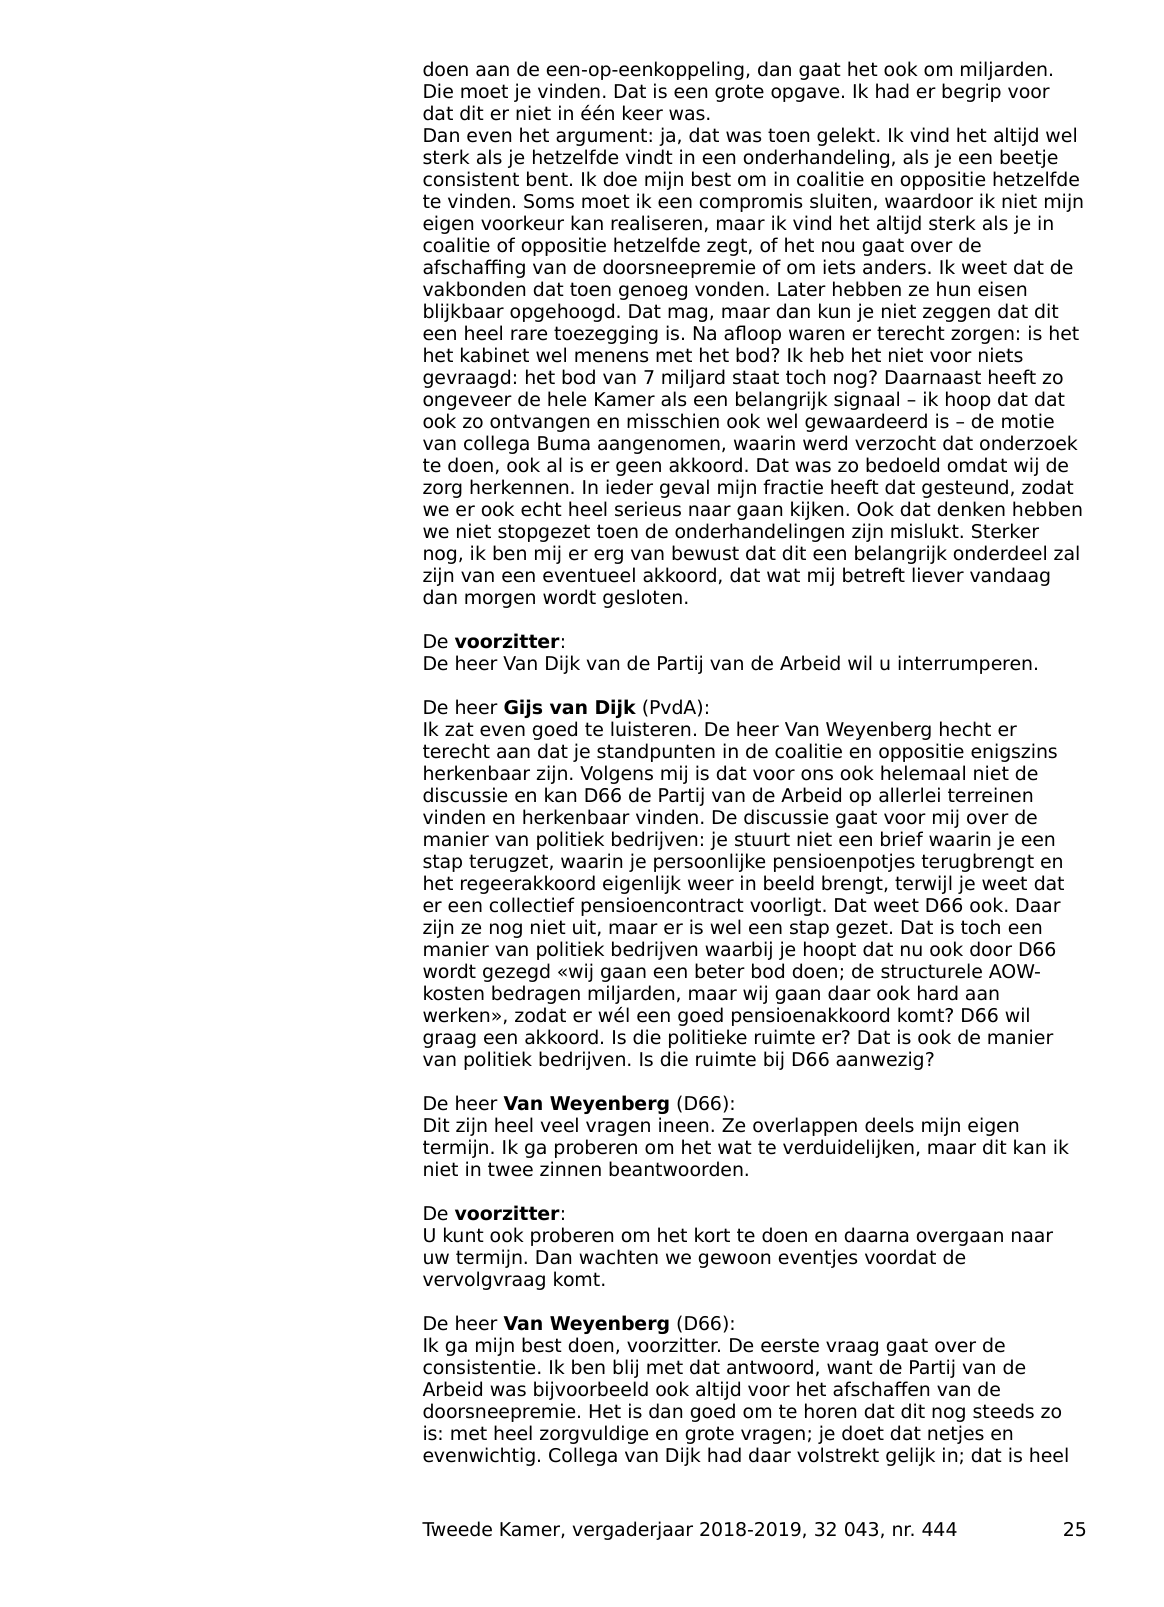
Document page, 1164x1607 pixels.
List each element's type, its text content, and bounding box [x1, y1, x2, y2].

text doen aan de een-op-eenkoppeling, dan gaat het ook om miljarden. Die moet je vinden. Dat is een grote opgave. Ik had er begrip voor dat dit er niet in één keer was. [422, 59, 1087, 125]
text De voorzitter: [422, 1203, 1087, 1225]
text De heer Van Weyenberg (D66): [422, 1313, 1087, 1335]
text Dit zijn heel veel vragen ineen. Ze overlappen deels mijn eigen termijn. Ik ga proberen om het wat te verduidelijken, maar dit kan ik niet in twee zinnen beantwoorden. [422, 1115, 1087, 1181]
text De voorzitter: [422, 631, 1087, 653]
text De heer Van Weyenberg (D66): [422, 1093, 1087, 1115]
text De heer Gijs van Dijk (PvdA): [422, 697, 1087, 719]
text Ik zat even goed te luisteren. De heer Van Weyenberg hecht er terecht aan dat je standpunten in de coalitie en oppositie enigszins herkenbaar zijn. Volgens mij is dat voor ons ook helemaal niet de discussie en kan D66 de Partij van de Arbeid op allerlei terreinen vinden en herkenbaar vinden. De discussie gaat voor mij over de manier van politiek bedrijven: je stuurt niet een brief waarin je een stap terugzet, waarin je persoonlijke pensioenpotjes terugbrengt en het regeerakkoord eigenlijk weer in beeld brengt, terwijl je weet dat er een collectief pensioencontract voorligt. Dat weet D66 ook. Daar zijn ze nog niet uit, maar er is wel een stap gezet. Dat is toch een manier van politiek bedrijven waarbij je hoopt dat nu ook door D66 wordt gezegd «wij gaan een beter bod doen; de structurele AOW-kosten bedragen miljarden, maar wij gaan daar ook hard aan werken», zodat er wél een goed pensioenakkoord komt? D66 wil graag een akkoord. Is die politieke ruimte er? Dat is ook de manier van politiek bedrijven. Is die ruimte bij D66 aanwezig? [422, 719, 1087, 1071]
text U kunt ook proberen om het kort te doen en daarna overgaan naar uw termijn. Dan wachten we gewoon eventjes voordat de vervolgvraag komt. [422, 1225, 1087, 1291]
text De heer Van Dijk van de Partij van de Arbeid wil u interrumperen. [422, 653, 1087, 675]
text Dan even het argument: ja, dat was toen gelekt. Ik vind het altijd wel sterk als je hetzelfde vindt in een onderhandeling, als je een beetje consistent bent. Ik doe mijn best om in coalitie en oppositie hetzelfde te vinden. Soms moet ik een compromis sluiten, waardoor ik niet mijn eigen voorkeur kan realiseren, maar ik vind het altijd sterk als je in coalitie of oppositie hetzelfde zegt, of het nou gaat over de afschaffing van de doorsneepremie of om iets anders. Ik weet dat de vakbonden dat toen genoeg vonden. Later hebben ze hun eisen blijkbaar opgehoogd. Dat mag, maar dan kun je niet zeggen dat dit een heel rare toezegging is. Na afloop waren er terecht zorgen: is het het kabinet wel menens met het bod? Ik heb het niet voor niets gevraagd: het bod van 7 miljard staat toch nog? Daarnaast heeft zo ongeveer de hele Kamer als een belangrijk signaal – ik hoop dat dat ook zo ontvangen en misschien ook wel gewaardeerd is – de motie van collega Buma aangenomen, waarin werd verzocht dat onderzoek te doen, ook al is er geen akkoord. Dat was zo bedoeld omdat wij de zorg herkennen. In ieder geval mijn fractie heeft dat gesteund, zodat we er ook echt heel serieus naar gaan kijken. Ook dat denken hebben we niet stopgezet toen de onderhandelingen zijn mislukt. Sterker nog, ik ben mij er erg van bewust dat dit een belangrijk onderdeel zal zijn van een eventueel akkoord, dat wat mij betreft liever vandaag dan morgen wordt gesloten. [422, 125, 1087, 608]
text Ik ga mijn best doen, voorzitter. De eerste vraag gaat over de consistentie. Ik ben blij met dat antwoord, want de Partij van de Arbeid was bijvoorbeeld ook altijd voor het afschaffen van de doorsneepremie. Het is dan goed om te horen dat dit nog steeds zo is: met heel zorgvuldige en grote vragen; je doet dat netjes en evenwichtig. Collega van Dijk had daar volstrekt gelijk in; dat is heel [422, 1335, 1087, 1467]
